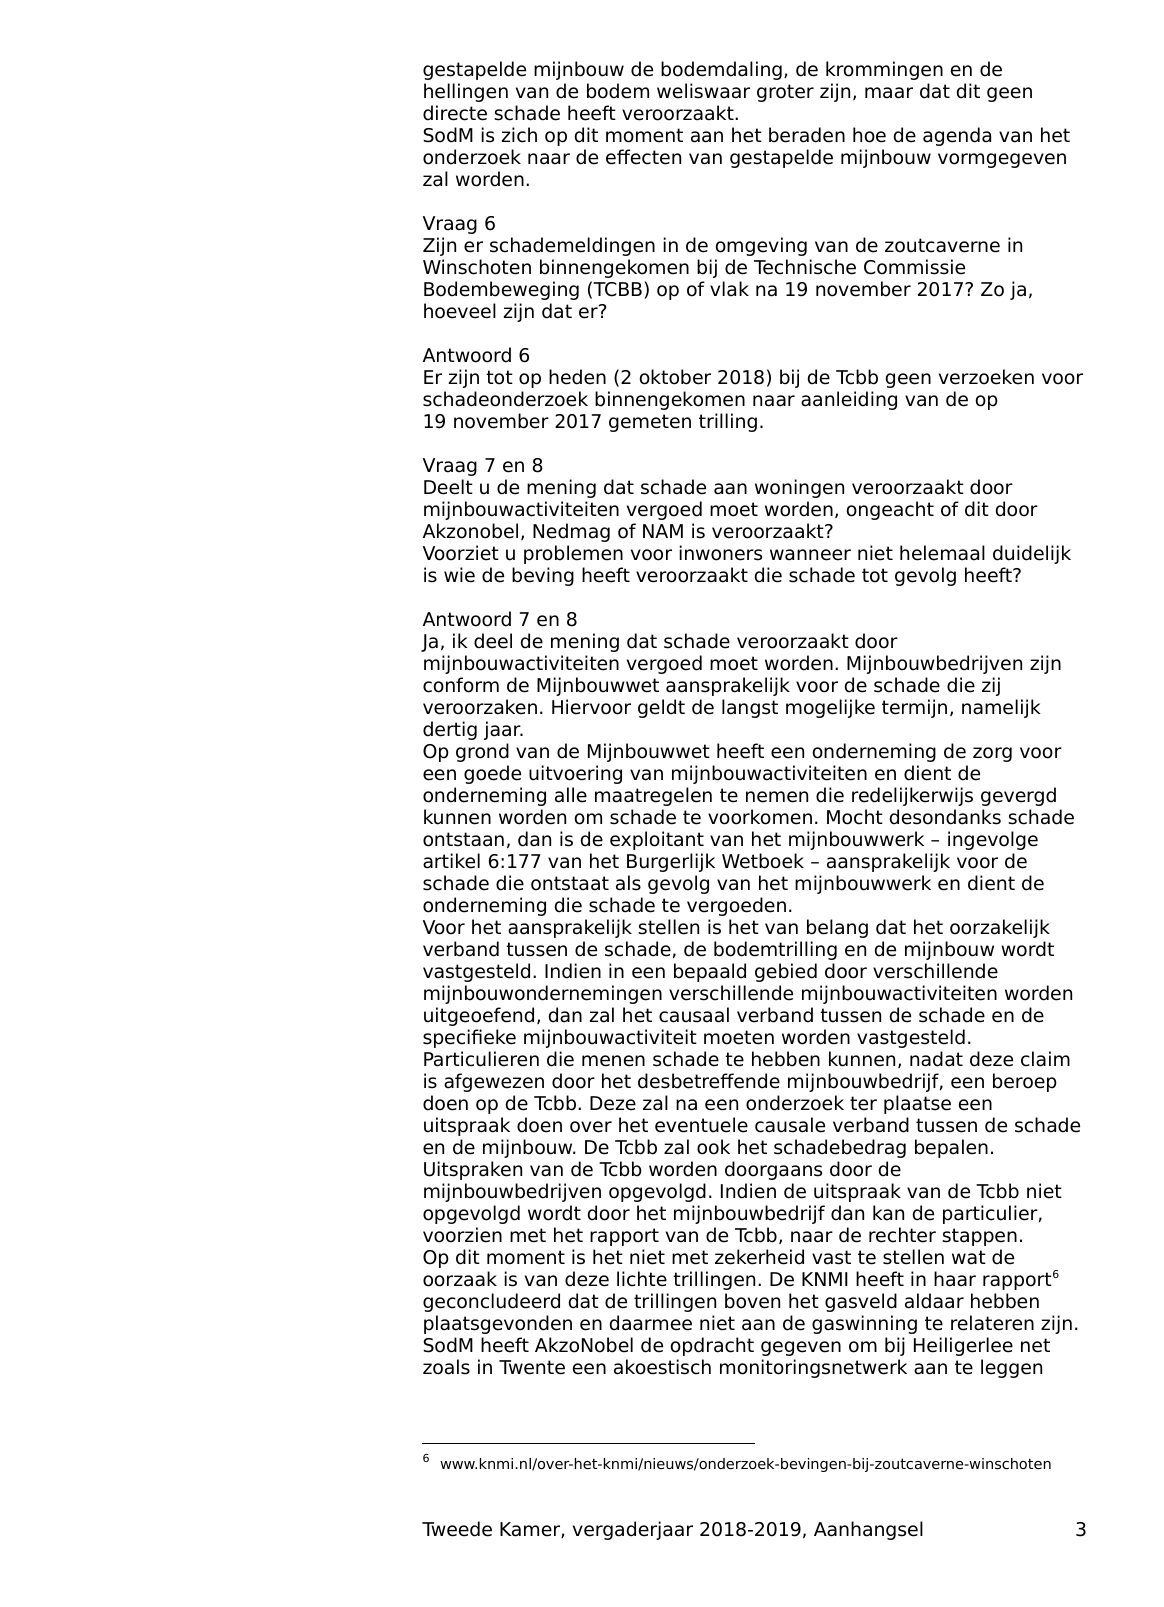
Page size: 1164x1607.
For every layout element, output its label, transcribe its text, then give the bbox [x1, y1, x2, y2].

text SodM is zich op dit moment aan het beraden hoe de agenda van het onderzoek naar de effecten van gestapelde mijnbouw vormgegeven zal worden. [422, 125, 1087, 191]
text Antwoord 6 [422, 345, 1087, 367]
text Er zijn tot op heden (2 oktober 2018) bij de Tcbb geen verzoeken voor schadeonderzoek binnengekomen naar aanleiding van de op 19 november 2017 gemeten trilling. [422, 367, 1087, 433]
text Particulieren die menen schade te hebben kunnen, nadat deze claim is afgewezen door het desbetreffende mijnbouwbedrijf, een beroep doen op de Tcbb. Deze zal na een onderzoek ter plaatse een uitspraak doen over het eventuele causale verband tussen de schade en de mijnbouw. De Tcbb zal ook het schadebedrag bepalen. Uitspraken van de Tcbb worden doorgaans door de mijnbouwbedrijven opgevolgd. Indien de uitspraak van de Tcbb niet opgevolgd wordt door het mijnbouwbedrijf dan kan de particulier, voorzien met het rapport van de Tcbb, naar de rechter stappen. [422, 1049, 1087, 1247]
text www.knmi.nl/over-het-knmi/nieuws/onderzoek-bevingen-bij-zoutcaverne-winschoten [422, 1452, 1087, 1474]
text Op dit moment is het niet met zekerheid vast te stellen wat de oorzaak is van deze lichte trillingen. De KNMI heeft in haar rapport geconcludeerd dat de trillingen boven het gasveld aldaar hebben plaatsgevonden en daarmee niet aan de gaswinning te relateren zijn. SodM heeft AkzoNobel de opdracht gegeven om bij Heiligerlee net zoals in Twente een akoestisch monitoringsnetwerk aan te leggen [422, 1247, 1087, 1379]
text Antwoord 7 en 8 [422, 609, 1087, 631]
text Vraag 7 en 8 [422, 455, 1087, 477]
text Ja, ik deel de mening dat schade veroorzaakt door mijnbouwactiviteiten vergoed moet worden. Mijnbouwbedrijven zijn conform de Mijnbouwwet aansprakelijk voor de schade die zij veroorzaken. Hiervoor geldt de langst mogelijke termijn, namelijk dertig jaar. [422, 631, 1087, 741]
text Zijn er schademeldingen in de omgeving van de zoutcaverne in Winschoten binnengekomen bij de Technische Commissie Bodembeweging (TCBB) op of vlak na 19 november 2017? Zo ja, hoeveel zijn dat er? [422, 235, 1087, 323]
text Voor het aansprakelijk stellen is het van belang dat het oorzakelijk verband tussen de schade, de bodemtrilling en de mijnbouw wordt vastgesteld. Indien in een bepaald gebied door verschillende mijnbouwondernemingen verschillende mijnbouwactiviteiten worden uitgeoefend, dan zal het causaal verband tussen de schade en de specifieke mijnbouwactiviteit moeten worden vastgesteld. [422, 917, 1087, 1049]
text Vraag 6 [422, 213, 1087, 235]
text Deelt u de mening dat schade aan woningen veroorzaakt door mijnbouwactiviteiten vergoed moet worden, ongeacht of dit door Akzonobel, Nedmag of NAM is veroorzaakt? [422, 477, 1087, 543]
text gestapelde mijnbouw de bodemdaling, de krommingen en de hellingen van de bodem weliswaar groter zijn, maar dat dit geen directe schade heeft veroorzaakt. [422, 59, 1087, 125]
text Voorziet u problemen voor inwoners wanneer niet helemaal duidelijk is wie de beving heeft veroorzaakt die schade tot gevolg heeft? [422, 543, 1087, 587]
text Op grond van de Mijnbouwwet heeft een onderneming de zorg voor een goede uitvoering van mijnbouwactiviteiten en dient de onderneming alle maatregelen te nemen die redelijkerwijs gevergd kunnen worden om schade te voorkomen. Mocht desondanks schade ontstaan, dan is de exploitant van het mijnbouwwerk – ingevolge artikel 6:177 van het Burgerlijk Wetboek – aansprakelijk voor de schade die ontstaat als gevolg van het mijnbouwwerk en dient de onderneming die schade te vergoeden. [422, 741, 1087, 917]
